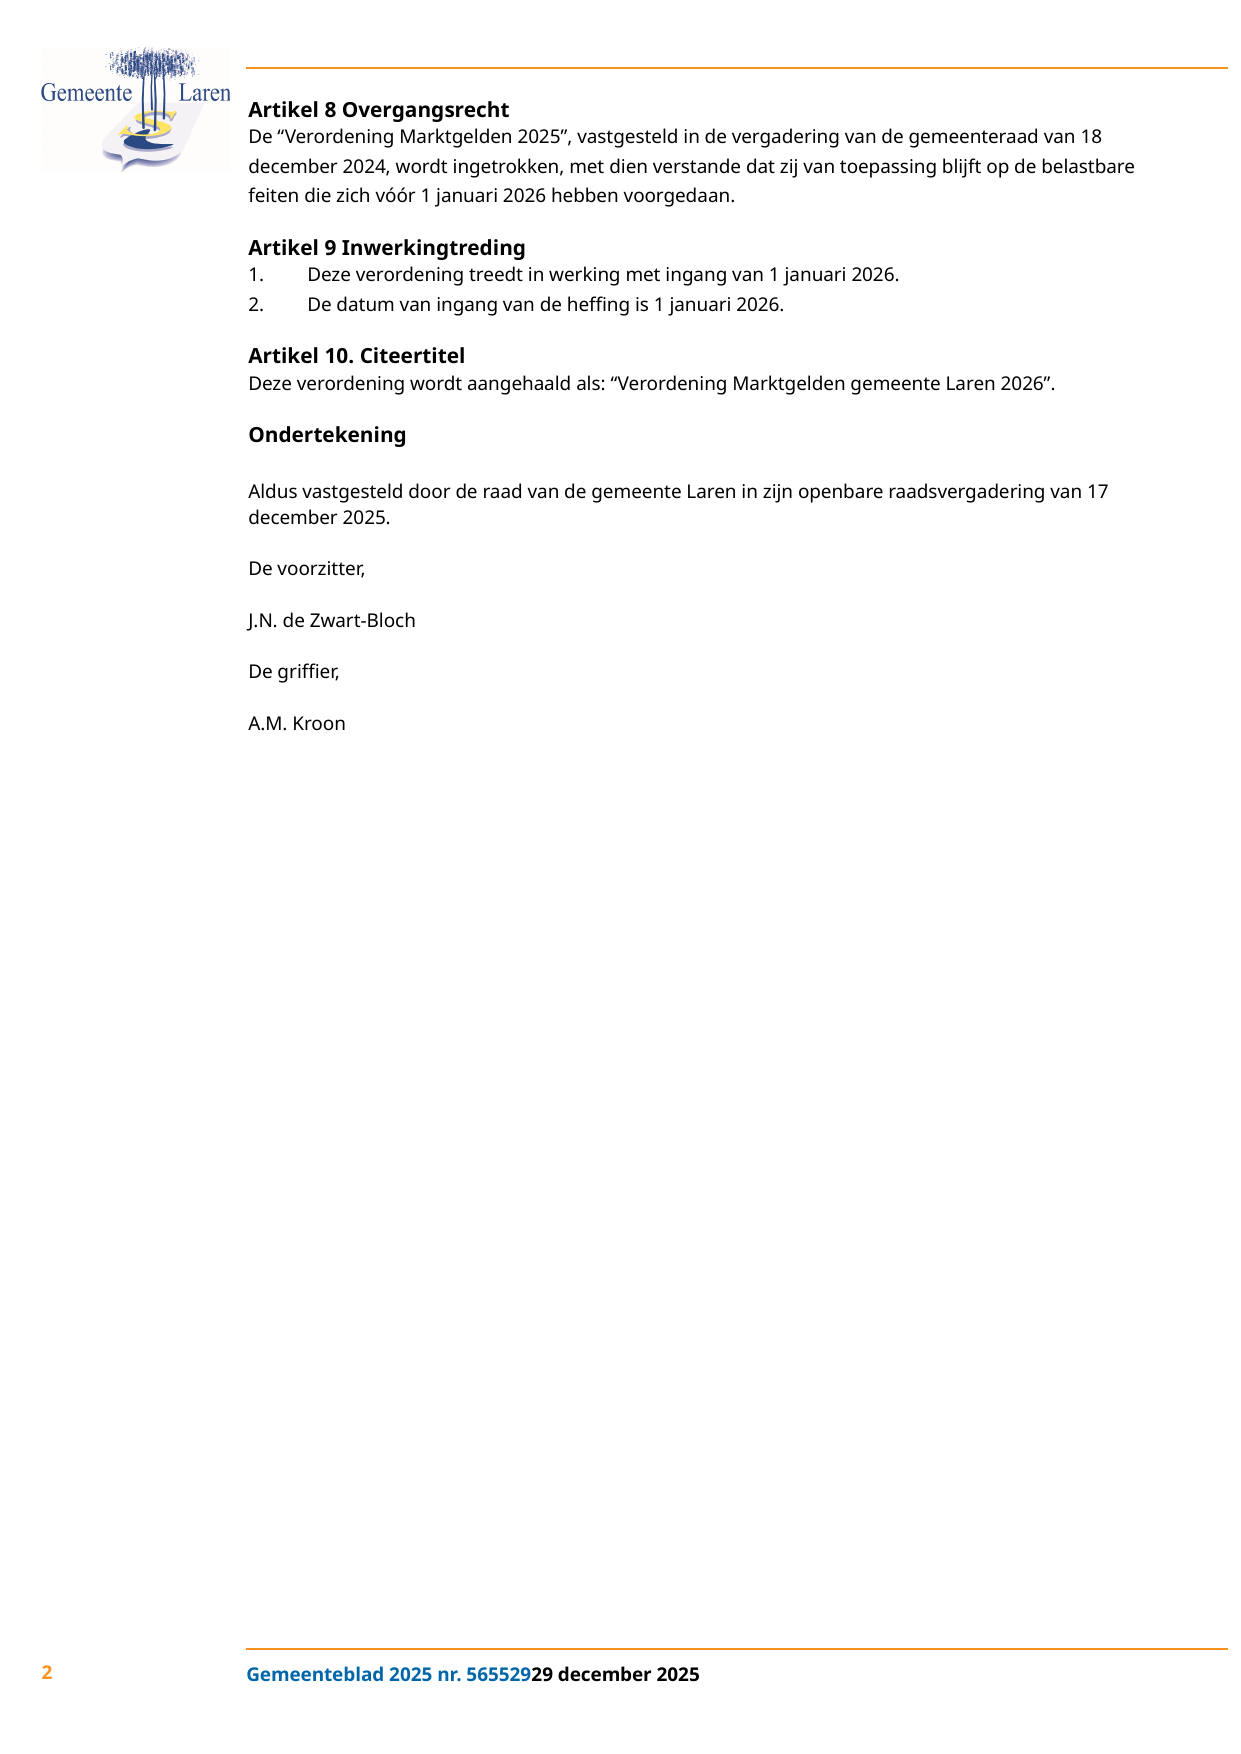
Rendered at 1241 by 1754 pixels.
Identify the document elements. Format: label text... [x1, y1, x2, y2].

text Artikel 8 Overgangsrecht [248, 95, 1152, 123]
list Deze verordening treedt in werking met ingang van 1 januari 2026. [248, 261, 1152, 287]
text De “Verordening Marktgelden 2025”, vastgesteld in de vergadering van de gemeenteraad van 18 december 2024, wordt ingetrokken, met dien verstande dat zij van toepassing blijft op de belastbare feiten die zich vóór 1 januari 2026 hebben voorgedaan. [248, 123, 1152, 208]
text Aldus vastgesteld door de raad van de gemeente Laren in zijn openbare raadsvergadering van 17 december 2025. [248, 478, 1152, 529]
text J.N. de Zwart-Bloch [248, 607, 1152, 632]
list De datum van ingang van de heffing is 1 januari 2026. [248, 291, 1152, 317]
text Artikel 10. Citeertitel [248, 341, 1152, 370]
text Ondertekening [248, 420, 1152, 448]
text Artikel 9 Inwerkingtreding [248, 233, 1152, 261]
text A.M. Kroon [248, 710, 1152, 735]
picture [41, 47, 231, 172]
text Deze verordening wordt aangehaald als: “Verordening Marktgelden gemeente Laren 2026”. [248, 370, 1152, 395]
text De griffier, [248, 658, 1152, 684]
text De voorzitter, [248, 555, 1152, 581]
